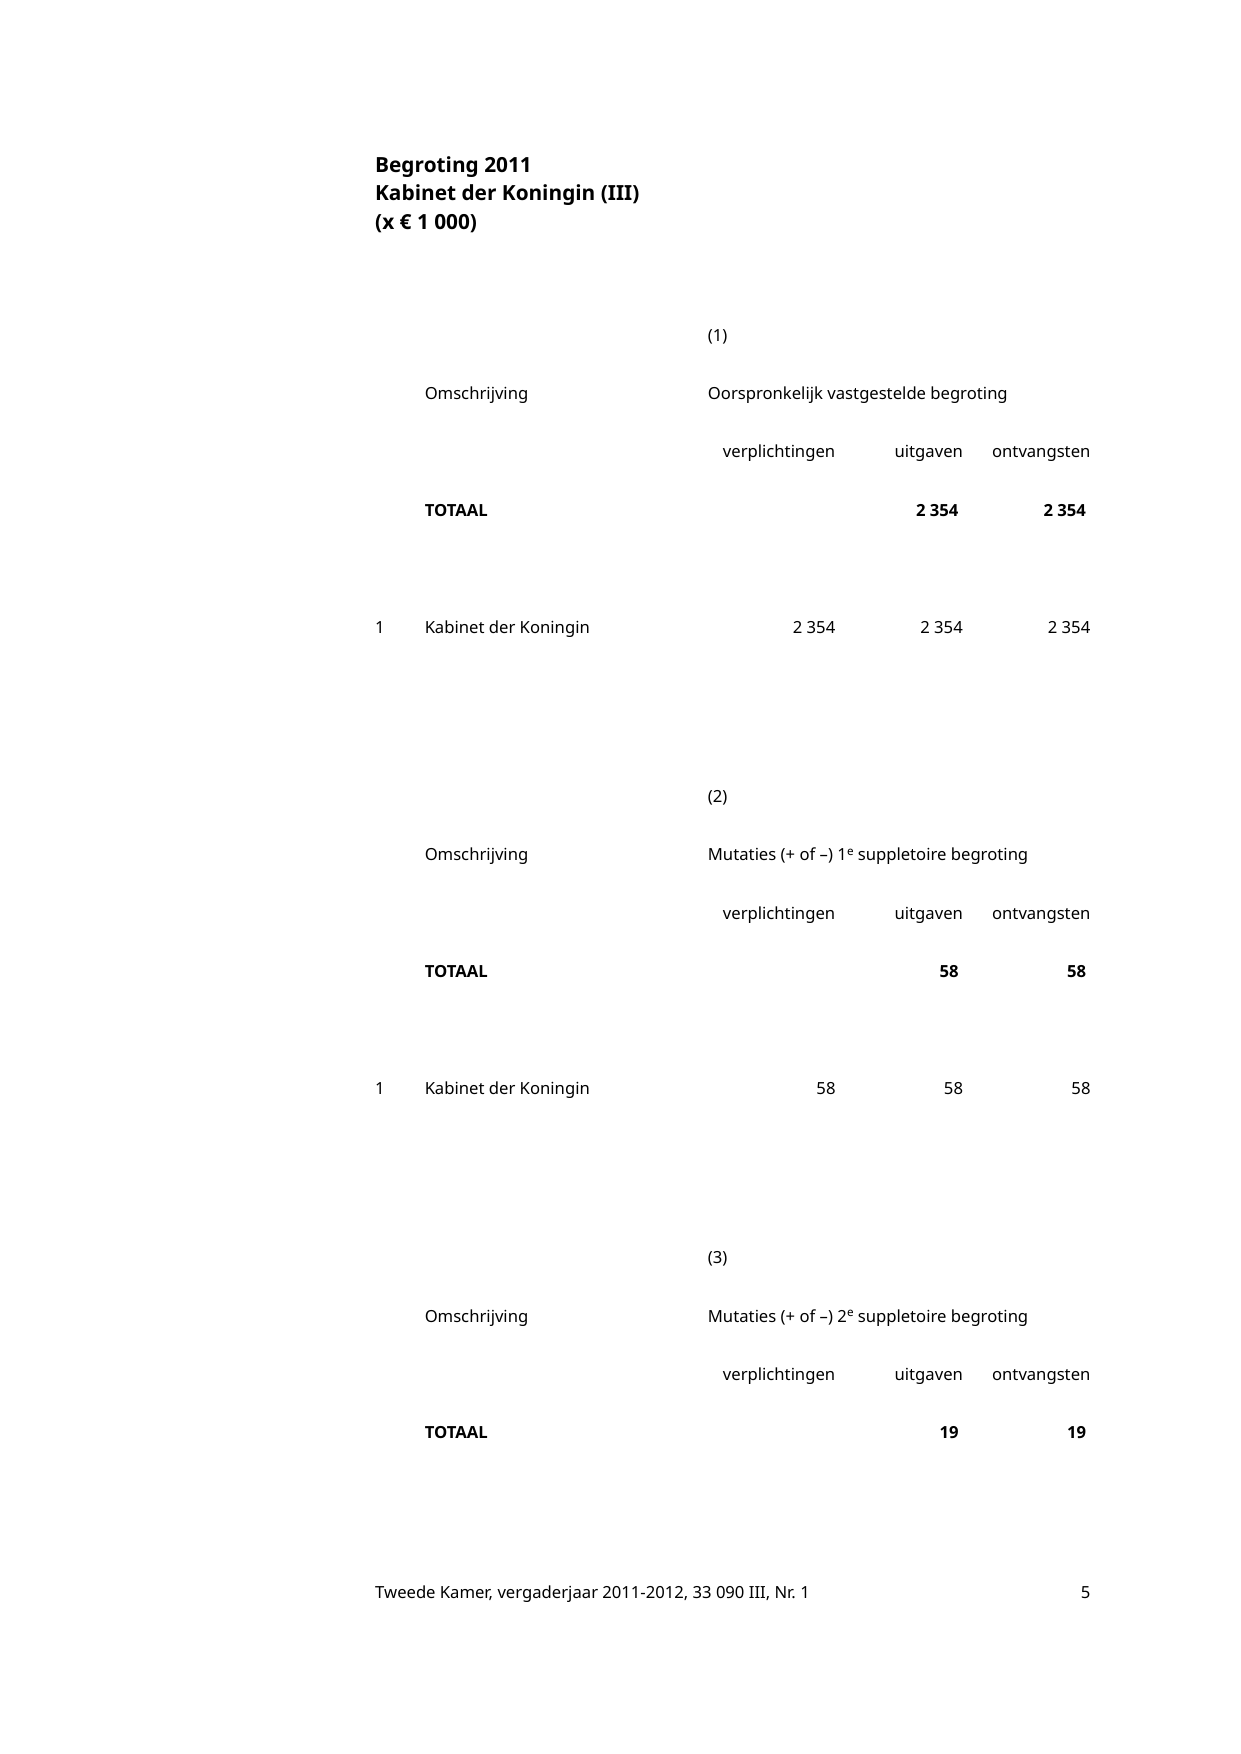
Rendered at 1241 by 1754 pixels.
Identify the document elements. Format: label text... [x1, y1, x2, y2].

table_cell [425, 1018, 708, 1077]
table_cell 1 [375, 1077, 424, 1129]
table_cell TOTAAL [425, 1421, 708, 1479]
table_cell 19 [835, 1421, 963, 1479]
table_cell [375, 499, 424, 557]
table_cell 2 354 [963, 499, 1090, 557]
table_cell [708, 557, 835, 615]
table_cell 1 [375, 615, 424, 668]
table_cell [835, 557, 963, 615]
table_cell Kabinet der Koningin [425, 615, 708, 668]
table_header (1) [708, 323, 1090, 382]
table_cell TOTAAL [425, 960, 708, 1018]
table_cell 2 354 [835, 499, 963, 557]
table_cell TOTAAL [425, 499, 708, 557]
table_cell verplichtingen [708, 440, 835, 498]
table_cell verplichtingen [708, 901, 835, 960]
table_cell [375, 382, 424, 440]
table_cell 19 [963, 1421, 1090, 1479]
table_cell Kabinet der Koningin [425, 1077, 708, 1129]
table_cell uitgaven [835, 1363, 963, 1421]
table_cell 58 [963, 960, 1090, 1018]
table_cell [375, 901, 424, 960]
table_cell [375, 440, 424, 498]
table_header [375, 1246, 424, 1304]
table_cell 2 354 [963, 615, 1090, 668]
table_cell 2 354 [708, 615, 835, 668]
table_cell [835, 1018, 963, 1077]
table_cell ontvangsten [963, 901, 1090, 960]
table_header (3) [708, 1246, 1090, 1304]
table_cell [708, 1421, 835, 1479]
text Begroting 2011 [375, 150, 1090, 178]
table_header [375, 785, 424, 843]
table_cell ontvangsten [963, 440, 1090, 498]
table_cell [425, 557, 708, 615]
table_cell [425, 1363, 708, 1421]
table_cell Omschrijving [425, 1304, 708, 1363]
table_cell 58 [708, 1077, 835, 1129]
table_header [425, 1246, 708, 1304]
table_cell 58 [835, 960, 963, 1018]
table_cell [708, 960, 835, 1018]
table_cell [963, 557, 1090, 615]
table_cell [708, 1018, 835, 1077]
table_cell 58 [963, 1077, 1090, 1129]
table_cell [375, 1018, 424, 1077]
table_cell [375, 1363, 424, 1421]
text Kabinet der Koningin (III) [375, 178, 1090, 207]
table_cell 2 354 [835, 615, 963, 668]
table_cell [425, 901, 708, 960]
table_header [425, 785, 708, 843]
table_header [425, 323, 708, 382]
table_header (2) [708, 785, 1090, 843]
table_cell [963, 1018, 1090, 1077]
table_cell ontvangsten [963, 1363, 1090, 1421]
table_cell [708, 499, 835, 557]
table_cell [375, 1421, 424, 1479]
table_cell 58 [835, 1077, 963, 1129]
text (x € 1 000) [375, 207, 1090, 235]
table_cell Mutaties (+ of –) 1e suppletoire begroting [708, 843, 1090, 901]
table_cell Mutaties (+ of –) 2e suppletoire begroting [708, 1304, 1090, 1363]
table_header [375, 323, 424, 382]
table_cell [375, 1304, 424, 1363]
table_cell Omschrijving [425, 382, 708, 440]
table_cell Omschrijving [425, 843, 708, 901]
table_cell [375, 960, 424, 1018]
table_cell [425, 440, 708, 498]
table_cell [375, 843, 424, 901]
table_cell [375, 557, 424, 615]
table_cell uitgaven [835, 440, 963, 498]
table_cell verplichtingen [708, 1363, 835, 1421]
table_cell Oorspronkelijk vastgestelde begroting [708, 382, 1090, 440]
table_cell uitgaven [835, 901, 963, 960]
